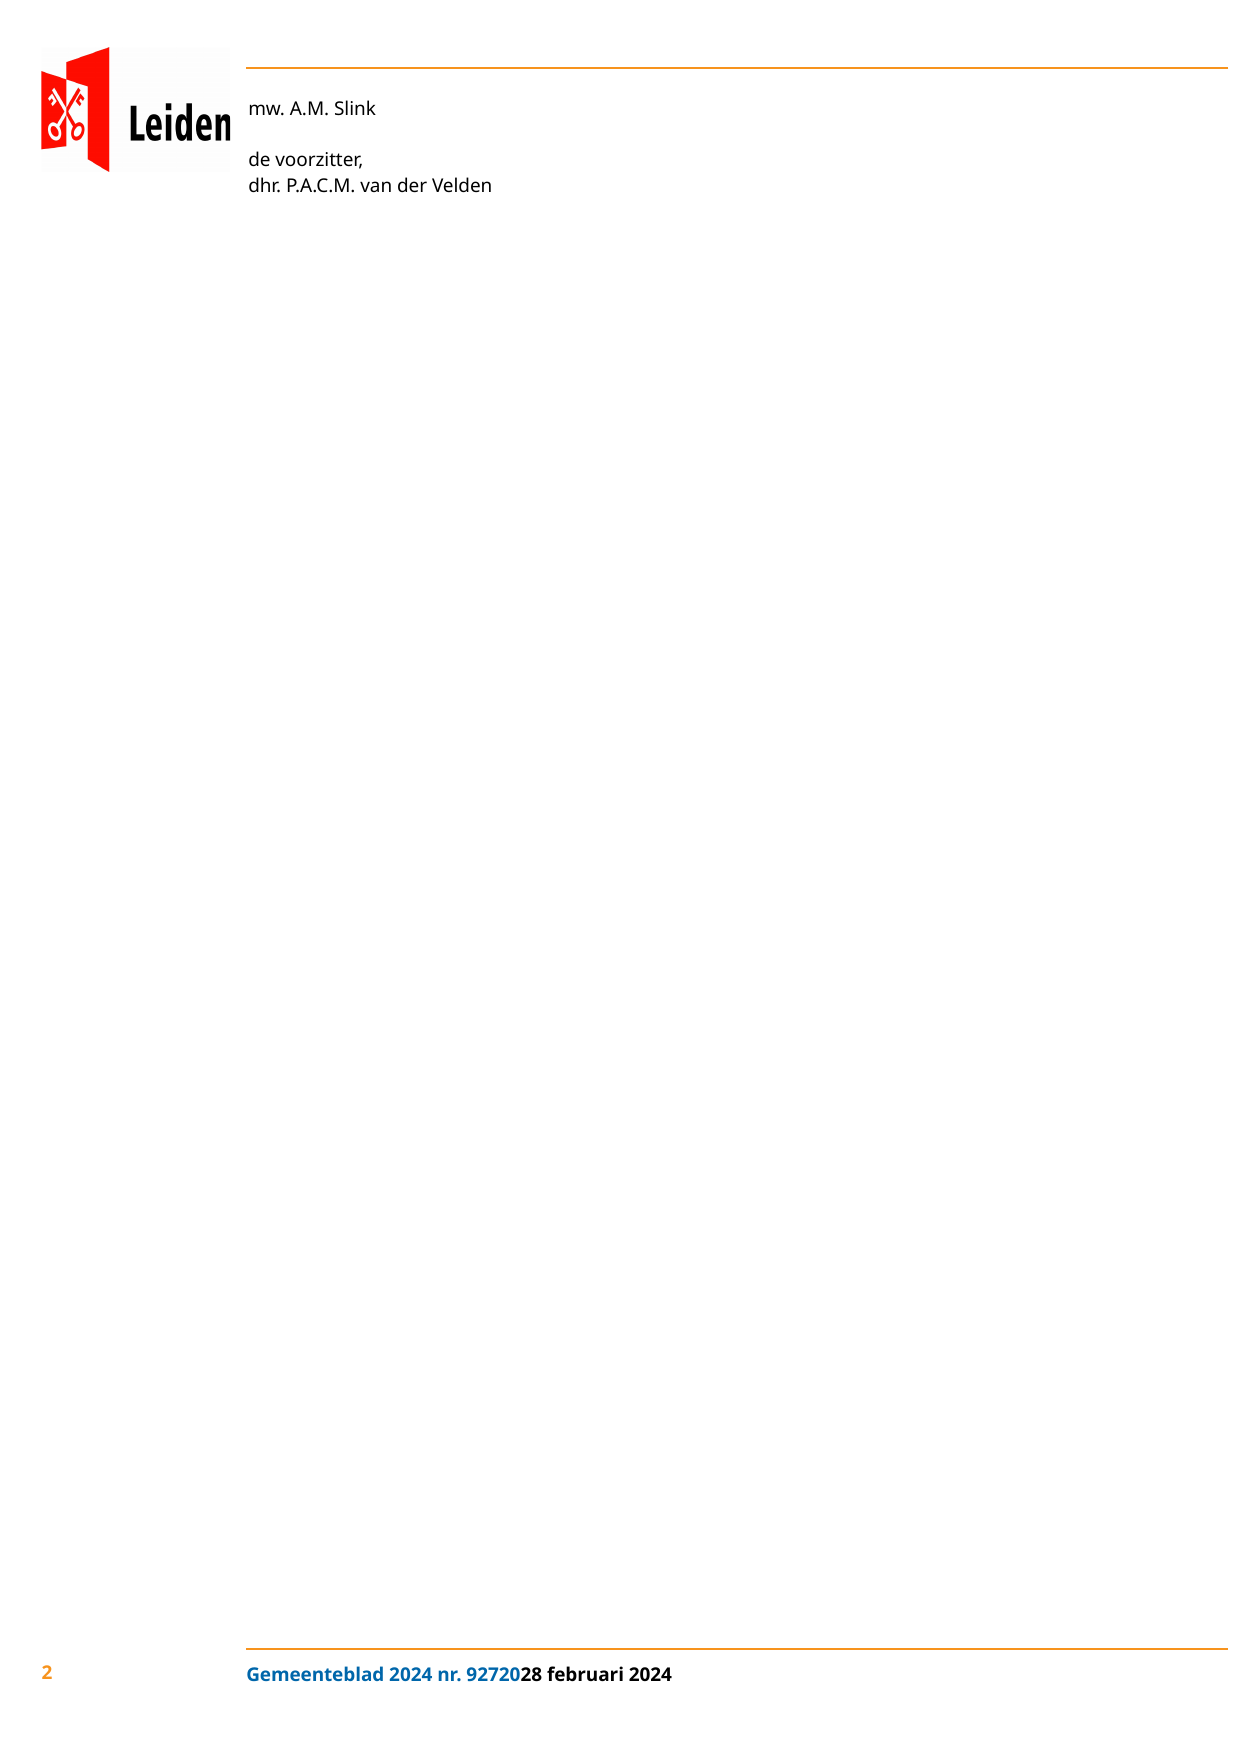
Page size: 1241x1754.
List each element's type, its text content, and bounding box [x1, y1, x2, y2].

picture [41, 47, 231, 172]
text mw. A.M. Slink [248, 95, 1152, 121]
text dhr. P.A.C.M. van der Velden [248, 172, 1152, 198]
text de voorzitter, [248, 146, 1152, 172]
